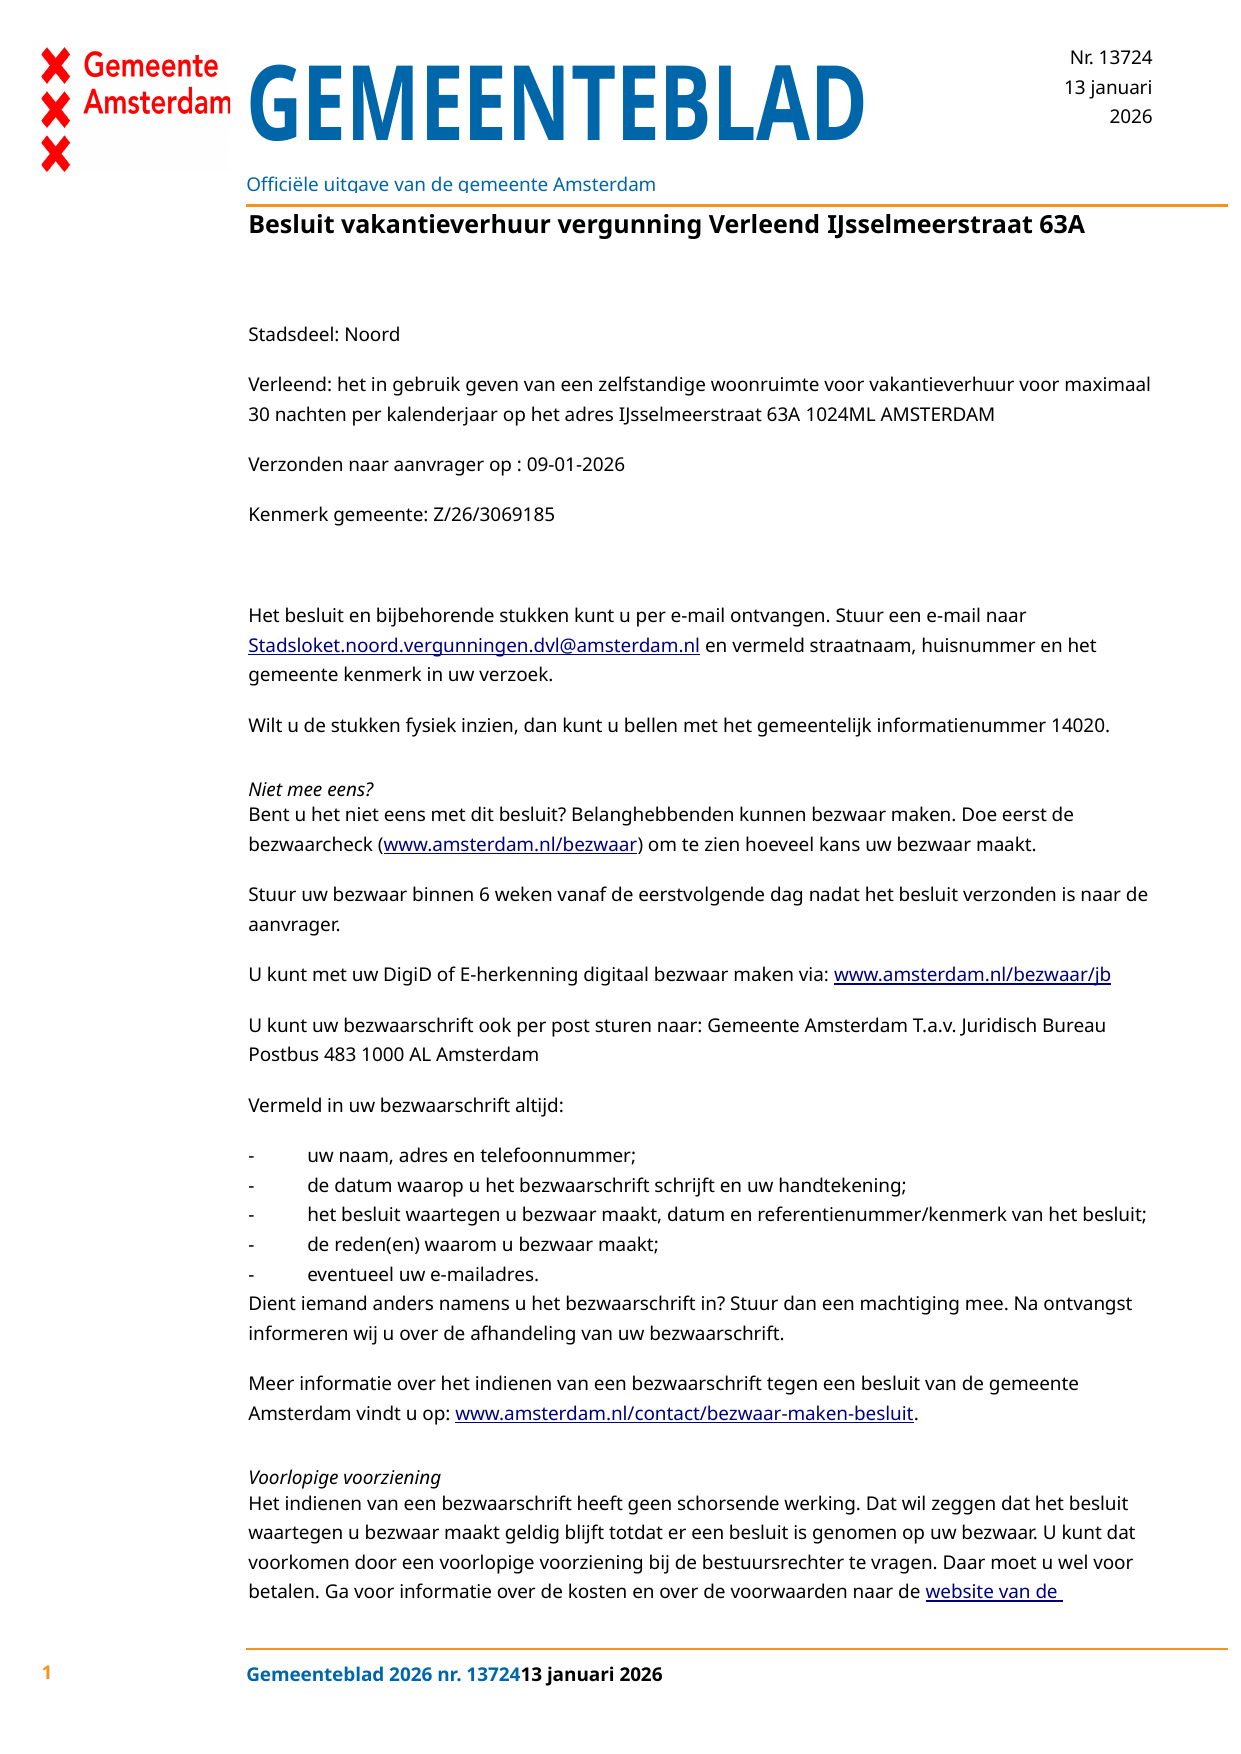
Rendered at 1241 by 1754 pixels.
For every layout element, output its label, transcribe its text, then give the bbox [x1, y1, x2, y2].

text Wilt u de stukken fysiek inzien, dan kunt u bellen met het gemeentelijk informatienummer 14020. [248, 712, 1152, 738]
list de datum waarop u het bezwaarschrift schrijft en uw handtekening; [248, 1172, 1152, 1198]
text Meer informatie over het indienen van een bezwaarschrift tegen een besluit van de gemeente Amsterdam vindt u op: www.amsterdam.nl/contact/bezwaar-maken-besluit. [248, 1370, 1152, 1426]
picture [41, 47, 231, 172]
text Het indienen van een bezwaarschrift heeft geen schorsende werking. Dat wil zeggen dat het besluit waartegen u bezwaar maakt geldig blijft totdat er een besluit is genomen op uw bezwaar. U kunt dat voorkomen door een voorlopige voorziening bij de bestuursrechter te vragen. Daar moet u wel voor betalen. Ga voor informatie over de kosten en over de voorwaarden naar de website van de [248, 1490, 1152, 1604]
text Dient iemand anders namens u het bezwaarschrift in? Stuur dan een machtiging mee. Na ontvangst informeren wij u over de afhandeling van uw bezwaarschrift. [248, 1290, 1152, 1346]
text Bent u het niet eens met dit besluit? Belanghebbenden kunnen bezwaar maken. Doe eerst de bezwaarcheck (www.amsterdam.nl/bezwaar) om te zien hoeveel kans uw bezwaar maakt. [248, 802, 1152, 857]
list uw naam, adres en telefoonnummer; [248, 1142, 1152, 1168]
list het besluit waartegen u bezwaar maakt, datum en referentienummer/kenmerk van het besluit; [248, 1202, 1152, 1227]
text Verleend: het in gebruik geven van een zelfstandige woonruimte voor vakantieverhuur voor maximaal 30 nachten per kalenderjaar op het adres IJsselmeerstraat 63A 1024ML AMSTERDAM [248, 371, 1152, 426]
text Het besluit en bijbehorende stukken kunt u per e-mail ontvangen. Stuur een e-mail naar Stadsloket.noord.vergunningen.dvl@amsterdam.nl en vermeld straatnaam, huisnummer en het gemeente kenmerk in uw verzoek. [248, 602, 1152, 687]
text Niet mee eens? [248, 776, 1152, 802]
text Voorlopige voorziening [248, 1464, 1152, 1490]
text Kenmerk gemeente: Z/26/3069185 [248, 502, 1152, 527]
list eventueel uw e-mailadres. [248, 1261, 1152, 1287]
text Besluit vakantieverhuur vergunning Verleend IJsselmeerstraat 63A [248, 207, 1152, 241]
text Vermeld in uw bezwaarschrift altijd: [248, 1092, 1152, 1118]
text U kunt uw bezwaarschrift ook per post sturen naar: Gemeente Amsterdam T.a.v. Juridisch Bureau Postbus 483 1000 AL Amsterdam [248, 1012, 1152, 1067]
text Stadsdeel: Noord [248, 321, 1152, 346]
text Verzonden naar aanvrager op : 09-01-2026 [248, 451, 1152, 477]
text Stuur uw bezwaar binnen 6 weken vanaf de eerstvolgende dag nadat het besluit verzonden is naar de aanvrager. [248, 882, 1152, 937]
list de reden(en) waarom u bezwaar maakt; [248, 1231, 1152, 1257]
text U kunt met uw DigiD of E-herkenning digitaal bezwaar maken via: www.amsterdam.nl/bezwaar/jb [248, 962, 1152, 987]
